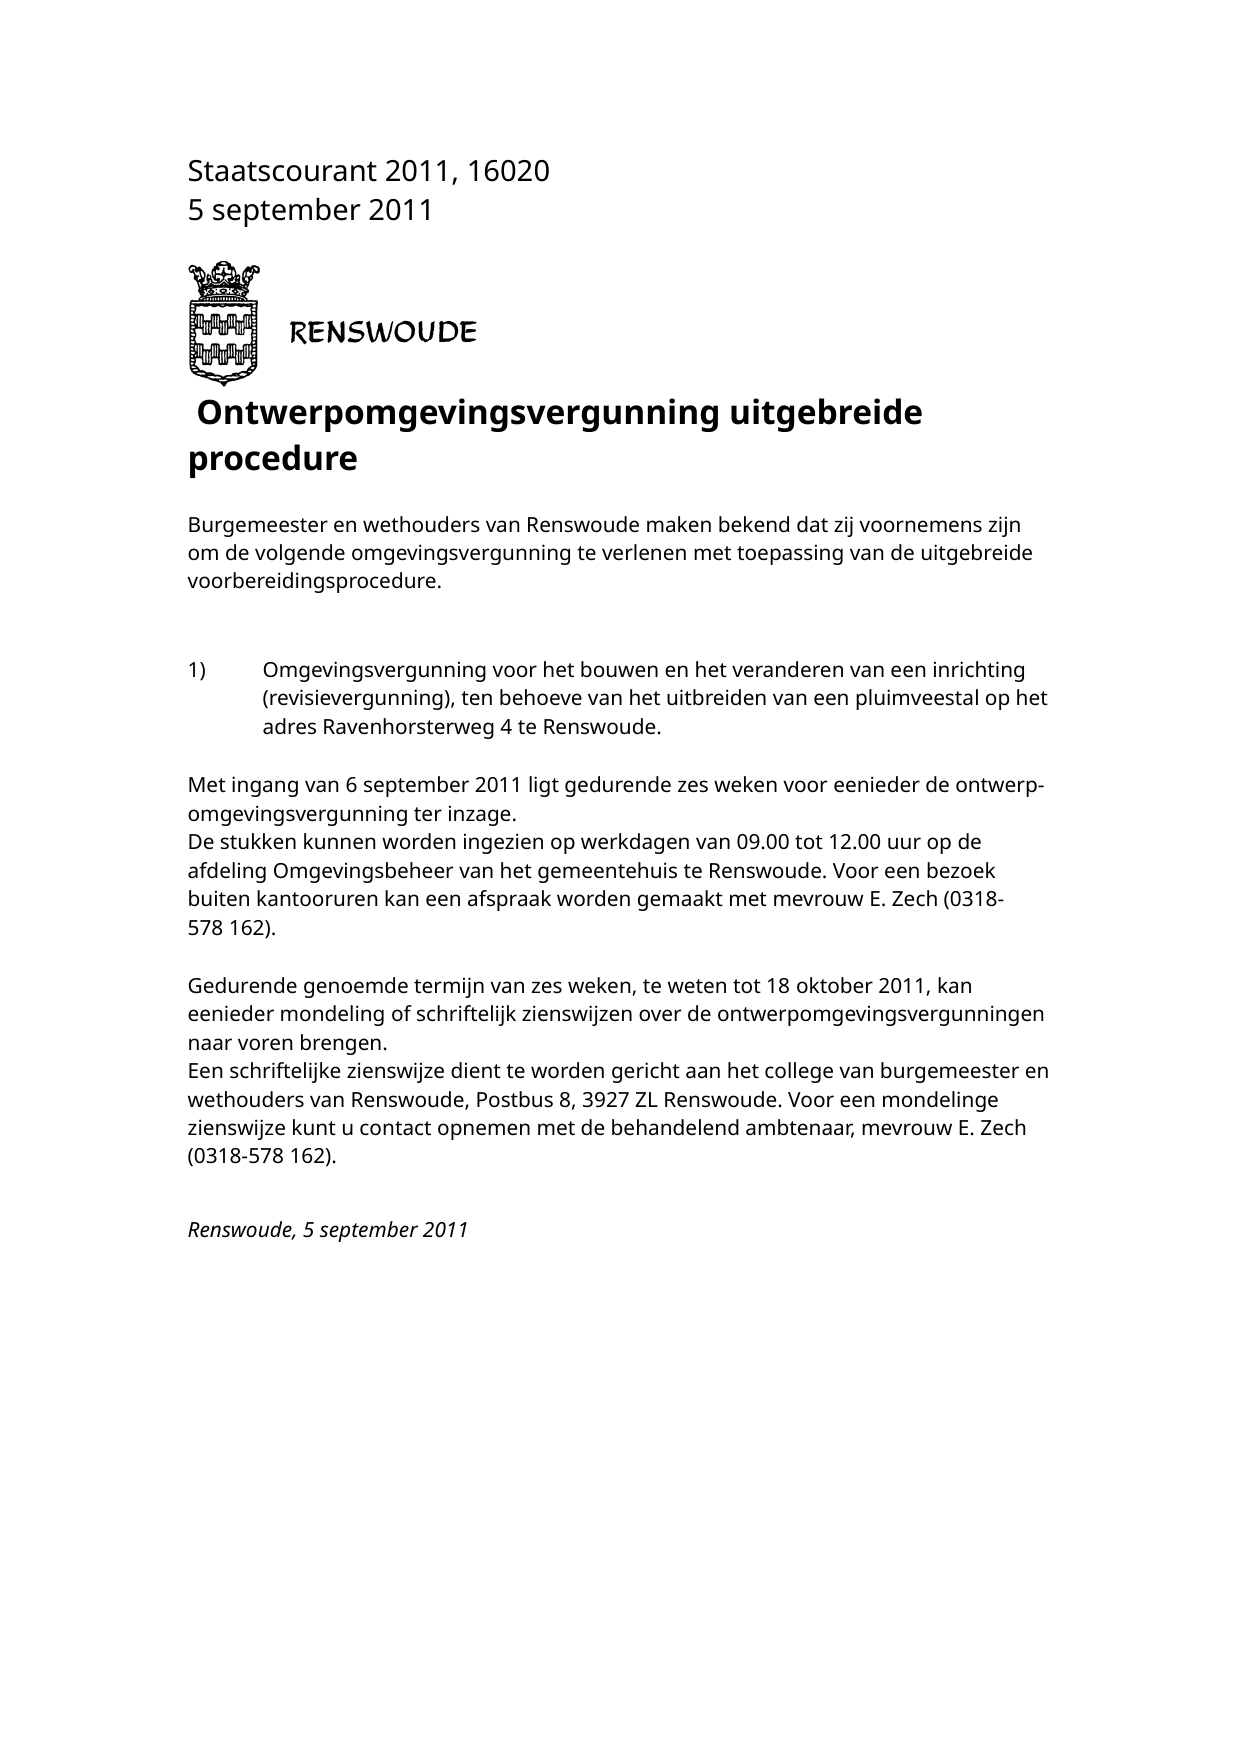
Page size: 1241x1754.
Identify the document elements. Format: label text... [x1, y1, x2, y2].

picture [187, 258, 477, 389]
subtitle Ontwerpomgevingsvergunning uitgebreide procedure [187, 271, 1053, 480]
text Renswoude, 5 september 2011 [187, 1215, 1053, 1243]
text De stukken kunnen worden ingezien op werkdagen van 09.00 tot 12.00 uur op de afdeling Omgevingsbeheer van het gemeentehuis te Renswoude. Voor een bezoek buiten kantooruren kan een afspraak worden gemaakt met mevrouw E. Zech (0318-578 162). [187, 827, 1053, 941]
text Een schriftelijke zienswijze dient te worden gericht aan het college van burgemeester en wethouders van Renswoude, Postbus 8, 3927 ZL Renswoude. Voor een mondelinge zienswijze kunt u contact opnemen met de behandelend ambtenaar, mevrouw E. Zech (0318-578 162). [187, 1056, 1053, 1170]
text 5 september 2011 [187, 190, 1053, 229]
text Gedurende genoemde termijn van zes weken, te weten tot 18 oktober 2011, kan eenieder mondeling of schriftelijk zienswijzen over de ontwerpomgevingsvergunningen naar voren brengen. [187, 971, 1053, 1056]
list Omgevingsvergunning voor het bouwen en het veranderen van een inrichting (revisievergunning), ten behoeve van het uitbreiden van een pluimveestal op het adres Ravenhorsterweg 4 te Renswoude. [187, 655, 1053, 740]
text Met ingang van 6 september 2011 ligt gedurende zes weken voor eenieder de ontwerp-omgevingsvergunning ter inzage. [187, 770, 1053, 827]
text Staatscourant 2011, 16020 [187, 150, 1053, 190]
text Burgemeester en wethouders van Renswoude maken bekend dat zij voornemens zijn om de volgende omgevingsvergunning te verlenen met toepassing van de uitgebreide voorbereidingsprocedure. [187, 510, 1053, 595]
